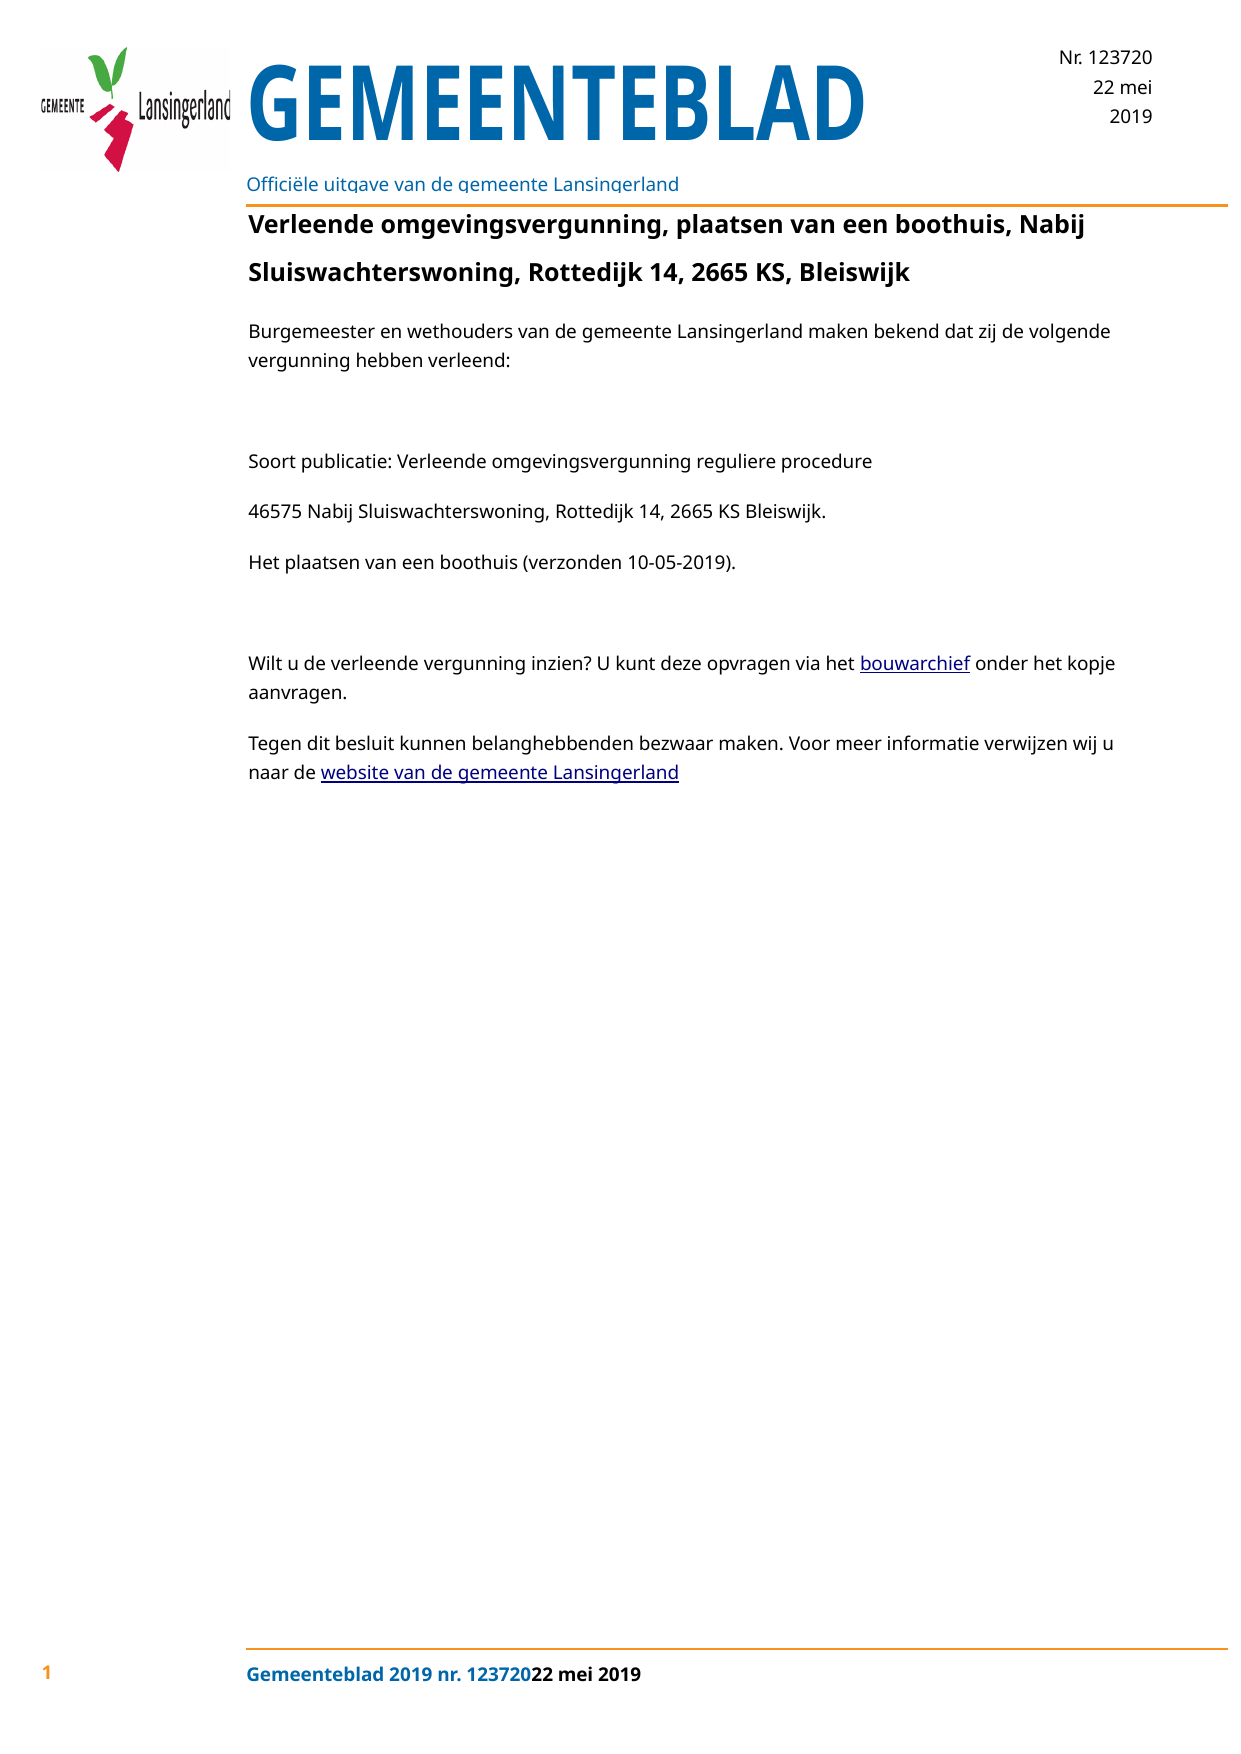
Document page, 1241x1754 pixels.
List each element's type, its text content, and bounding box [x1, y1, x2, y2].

text Wilt u de verleende vergunning inzien? U kunt deze opvragen via het bouwarchief onder het kopje aanvragen. [248, 650, 1152, 705]
picture [41, 47, 231, 172]
text Het plaatsen van een boothuis (verzonden 10-05-2019). [248, 549, 1152, 575]
text 46575 Nabij Sluiswachterswoning, Rottedijk 14, 2665 KS Bleiswijk. [248, 499, 1152, 524]
text Verleende omgevingsvergunning, plaatsen van een boothuis, Nabij Sluiswachterswoning, Rottedijk 14, 2665 KS, Bleiswijk [248, 207, 1152, 288]
text Soort publicatie: Verleende omgevingsvergunning reguliere procedure [248, 448, 1152, 474]
text Tegen dit besluit kunnen belanghebbenden bezwaar maken. Voor meer informatie verwijzen wij u naar de website van de gemeente Lansingerland [248, 730, 1152, 785]
text Burgemeester en wethouders van de gemeente Lansingerland maken bekend dat zij de volgende vergunning hebben verleend: [248, 318, 1152, 373]
